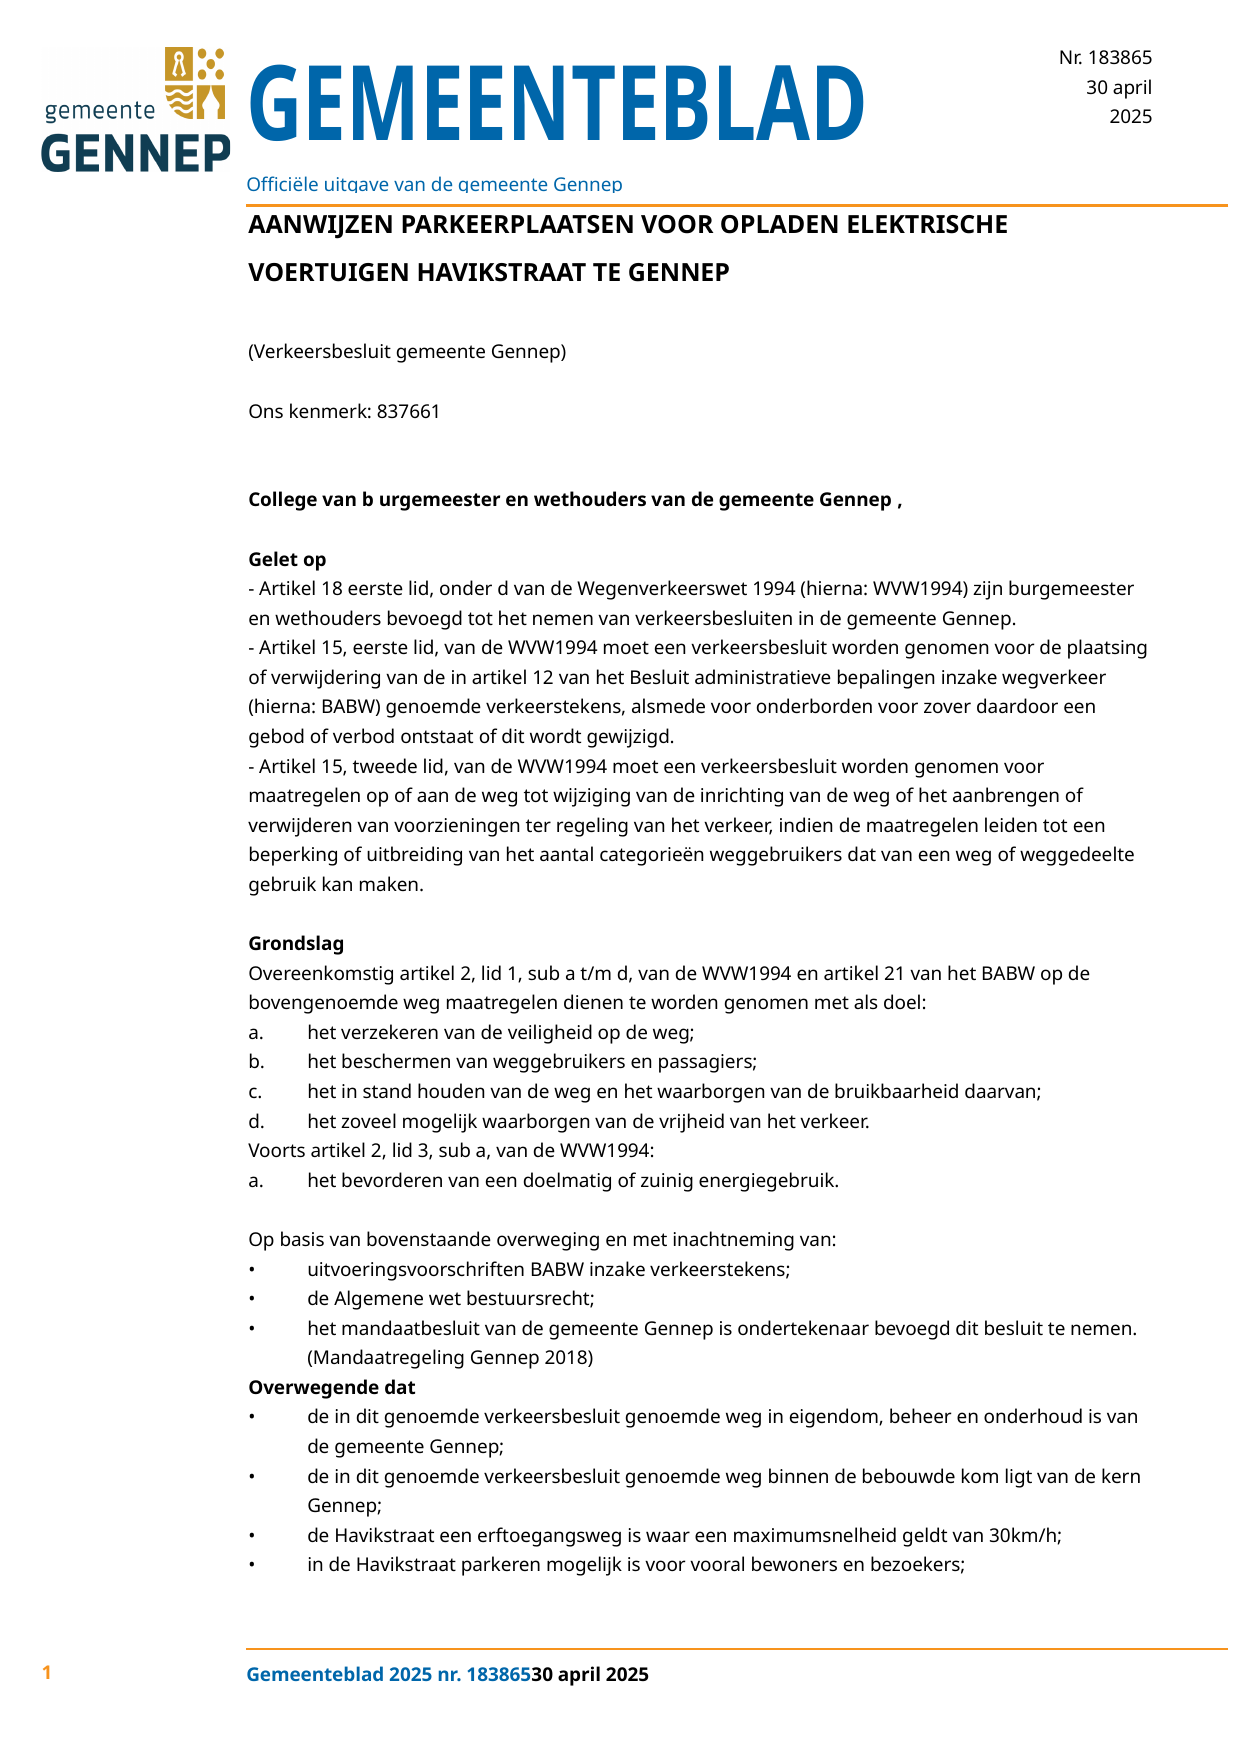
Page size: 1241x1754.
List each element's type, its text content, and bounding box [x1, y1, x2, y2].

list het mandaatbesluit van de gemeente Gennep is ondertekenaar bevoegd dit besluit te nemen. (Mandaatregeling Gennep 2018) [248, 1315, 1152, 1370]
list in de Havikstraat parkeren mogelijk is voor vooral bewoners en bezoekers; [248, 1552, 1152, 1577]
text Gelet op [248, 546, 1152, 571]
text Ons kenmerk: 837661 [248, 398, 1152, 423]
text - Artikel 18 eerste lid, onder d van de Wegenverkeerswet 1994 (hierna: WVW1994) zijn burgemeester en wethouders bevoegd tot het nemen van verkeersbesluiten in de gemeente Gennep. [248, 575, 1152, 631]
list het verzekeren van de veiligheid op de weg; [248, 1019, 1152, 1045]
picture [41, 47, 231, 172]
text AANWIJZEN PARKEERPLAATSEN VOOR OPLADEN ELEKTRISCHE VOERTUIGEN HAVIKSTRAAT TE GENNEP [248, 207, 1152, 288]
list de Havikstraat een erftoegangsweg is waar een maximumsnelheid geldt van 30km/h; [248, 1522, 1152, 1548]
list het zoveel mogelijk waarborgen van de vrijheid van het verkeer. [248, 1108, 1152, 1133]
list het in stand houden van de weg en het waarborgen van de bruikbaarheid daarvan; [248, 1078, 1152, 1104]
text Overeenkomstig artikel 2, lid 1, sub a t/m d, van de WVW1994 en artikel 21 van het BABW op de bovengenoemde weg maatregelen dienen te worden genomen met als doel: [248, 960, 1152, 1015]
text Voorts artikel 2, lid 3, sub a, van de WVW1994: [248, 1137, 1152, 1163]
list de in dit genoemde verkeersbesluit genoemde weg in eigendom, beheer en onderhoud is van de gemeente Gennep; [248, 1404, 1152, 1459]
text Op basis van bovenstaande overweging en met inachtneming van: [248, 1226, 1152, 1252]
list de in dit genoemde verkeersbesluit genoemde weg binnen de bebouwde kom ligt van de kern Gennep; [248, 1463, 1152, 1518]
list uitvoeringsvoorschriften BABW inzake verkeerstekens; [248, 1256, 1152, 1281]
text College van b urgemeester en wethouders van de gemeente Gennep , [248, 487, 1152, 512]
list het beschermen van weggebruikers en passagiers; [248, 1049, 1152, 1074]
list de Algemene wet bestuursrecht; [248, 1285, 1152, 1311]
list het bevorderen van een doelmatig of zuinig energiegebruik. [248, 1167, 1152, 1193]
text Overwegende dat [248, 1374, 1152, 1400]
text - Artikel 15, tweede lid, van de WVW1994 moet een verkeersbesluit worden genomen voor maatregelen op of aan de weg tot wijziging van de inrichting van de weg of het aanbrengen of verwijderen van voorzieningen ter regeling van het verkeer, indien de maatregelen leiden tot een beperking of uitbreiding van het aantal categorieën weggebruikers dat van een weg of weggedeelte gebruik kan maken. [248, 753, 1152, 897]
text - Artikel 15, eerste lid, van de WVW1994 moet een verkeersbesluit worden genomen voor de plaatsing of verwijdering van de in artikel 12 van het Besluit administratieve bepalingen inzake wegverkeer (hierna: BABW) genoemde verkeerstekens, alsmede voor onderborden voor zover daardoor een gebod of verbod ontstaat of dit wordt gewijzigd. [248, 634, 1152, 749]
text Grondslag [248, 930, 1152, 956]
text (Verkeersbesluit gemeente Gennep) [248, 339, 1152, 364]
